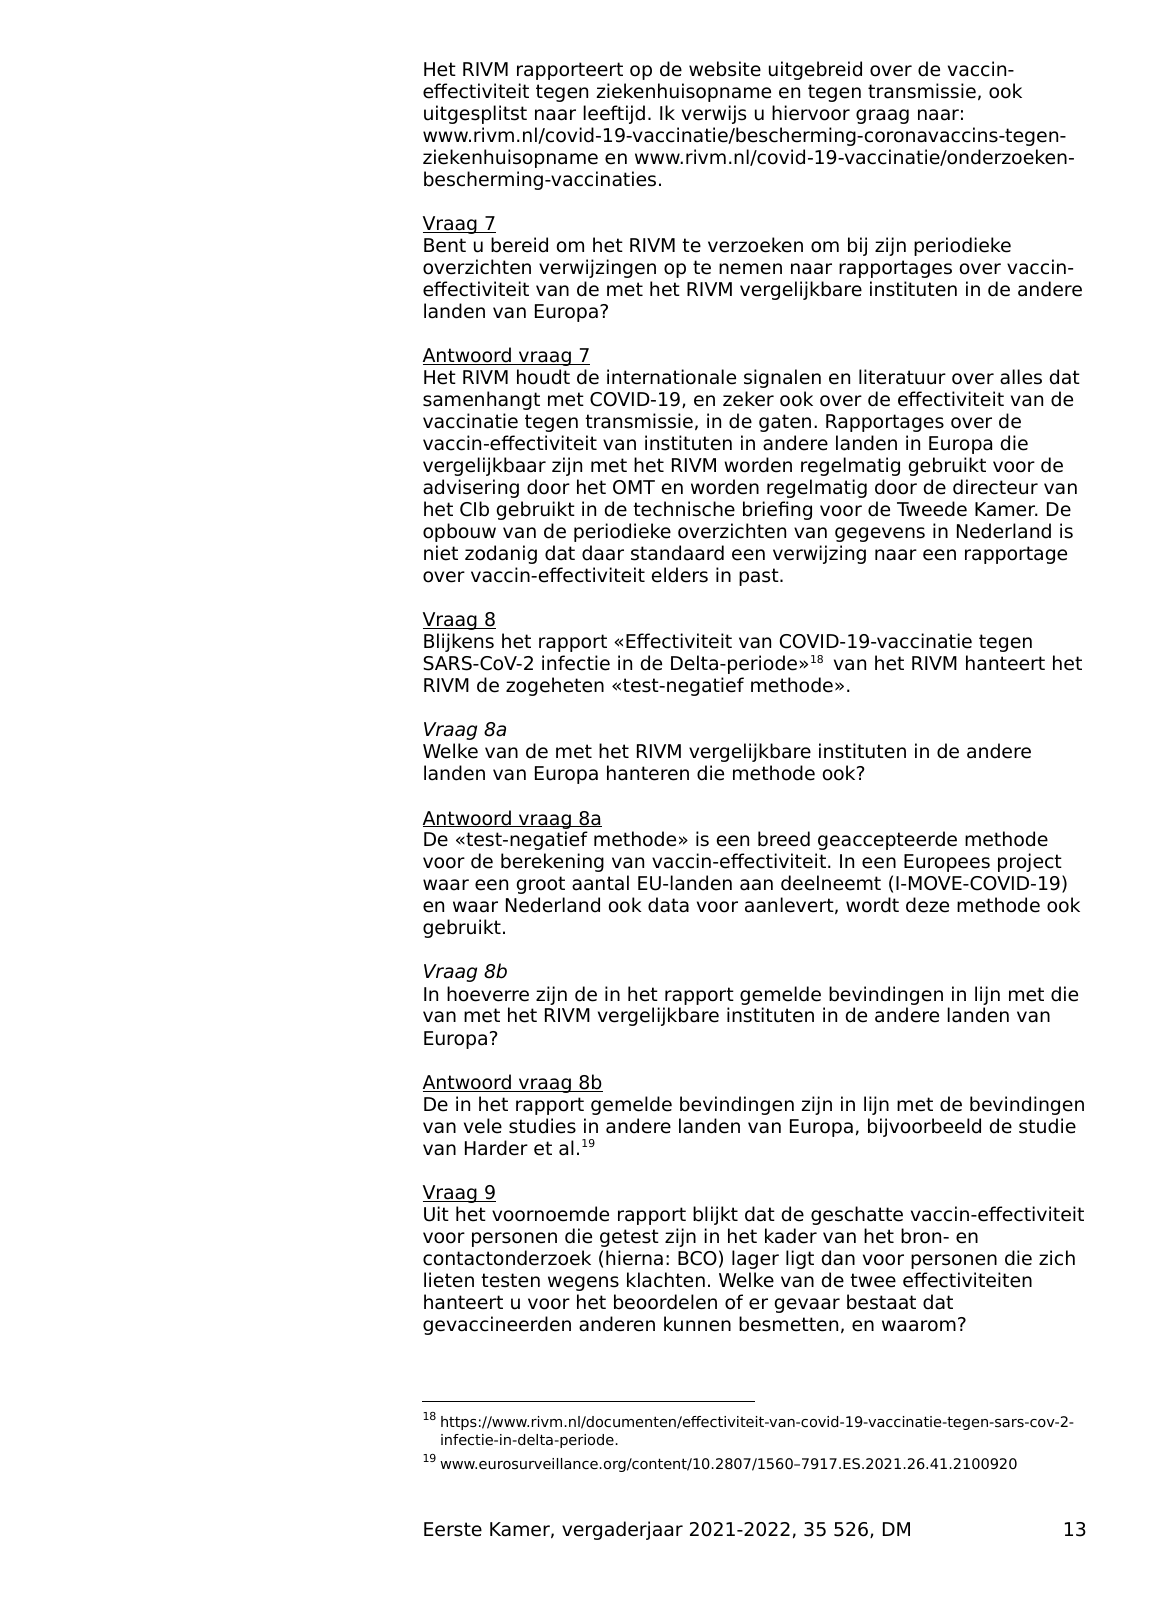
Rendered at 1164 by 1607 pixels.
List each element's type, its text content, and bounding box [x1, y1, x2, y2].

text Uit het voornoemde rapport blijkt dat de geschatte vaccin-effectiviteit voor personen die getest zijn in het kader van het bron- en contactonderzoek (hierna: BCO) lager ligt dan voor personen die zich lieten testen wegens klachten. Welke van de twee effectiviteiten hanteert u voor het beoordelen of er gevaar bestaat dat gevaccineerden anderen kunnen besmetten, en waarom? [422, 1204, 1087, 1336]
text Antwoord vraag 8a [422, 807, 1087, 829]
text De in het rapport gemelde bevindingen zijn in lijn met de bevindingen van vele studies in andere landen van Europa, bijvoorbeeld de studie van Harder et al. [422, 1093, 1087, 1159]
text Bent u bereid om het RIVM te verzoeken om bij zijn periodieke overzichten verwijzingen op te nemen naar rapportages over vaccin-effectiviteit van de met het RIVM vergelijkbare instituten in de andere landen van Europa? [422, 235, 1087, 323]
text Vraag 8 [422, 609, 1087, 631]
text In hoeverre zijn de in het rapport gemelde bevindingen in lijn met die van met het RIVM vergelijkbare instituten in de andere landen van Europa? [422, 983, 1087, 1049]
text Antwoord vraag 7 [422, 345, 1087, 367]
text Blijkens het rapport «Effectiviteit van COVID-19-vaccinatie tegen SARS-CoV-2 infectie in de Delta-periode» van het RIVM hanteert het RIVM de zogeheten «test-negatief methode». [422, 631, 1087, 697]
text Vraag 8b [422, 961, 1087, 983]
text De «test-negatief methode» is een breed geaccepteerde methode voor de berekening van vaccin-effectiviteit. In een Europees project waar een groot aantal EU-landen aan deelneemt (I-MOVE-COVID-19) en waar Nederland ook data voor aanlevert, wordt deze methode ook gebruikt. [422, 829, 1087, 939]
text Het RIVM houdt de internationale signalen en literatuur over alles dat samenhangt met COVID-19, en zeker ook over de effectiviteit van de vaccinatie tegen transmissie, in de gaten. Rapportages over de vaccin-effectiviteit van instituten in andere landen in Europa die vergelijkbaar zijn met het RIVM worden regelmatig gebruikt voor de advisering door het OMT en worden regelmatig door de directeur van het CIb gebruikt in de technische briefing voor de Tweede Kamer. De opbouw van de periodieke overzichten van gegevens in Nederland is niet zodanig dat daar standaard een verwijzing naar een rapportage over vaccin-effectiviteit elders in past. [422, 367, 1087, 587]
text Antwoord vraag 8b [422, 1072, 1087, 1093]
text Welke van de met het RIVM vergelijkbare instituten in de andere landen van Europa hanteren die methode ook? [422, 741, 1087, 785]
text Het RIVM rapporteert op de website uitgebreid over de vaccin-effectiviteit tegen ziekenhuisopname en tegen transmissie, ook uitgesplitst naar leeftijd. Ik verwijs u hiervoor graag naar: www.rivm.nl/covid-19-vaccinatie/bescherming-coronavaccins-tegen-ziekenhuisopname en www.rivm.nl/covid-19-vaccinatie/onderzoeken-bescherming-vaccinaties. [422, 59, 1087, 191]
text Vraag 8a [422, 719, 1087, 741]
text https://www.rivm.nl/documenten/effectiviteit-van-covid-19-vaccinatie-tegen-sars-cov-2-infectie-in-delta-periode. [422, 1410, 1087, 1449]
text www.eurosurveillance.org/content/10.2807/1560–7917.ES.2021.26.41.2100920 [422, 1452, 1087, 1474]
text Vraag 7 [422, 213, 1087, 235]
text Vraag 9 [422, 1182, 1087, 1204]
